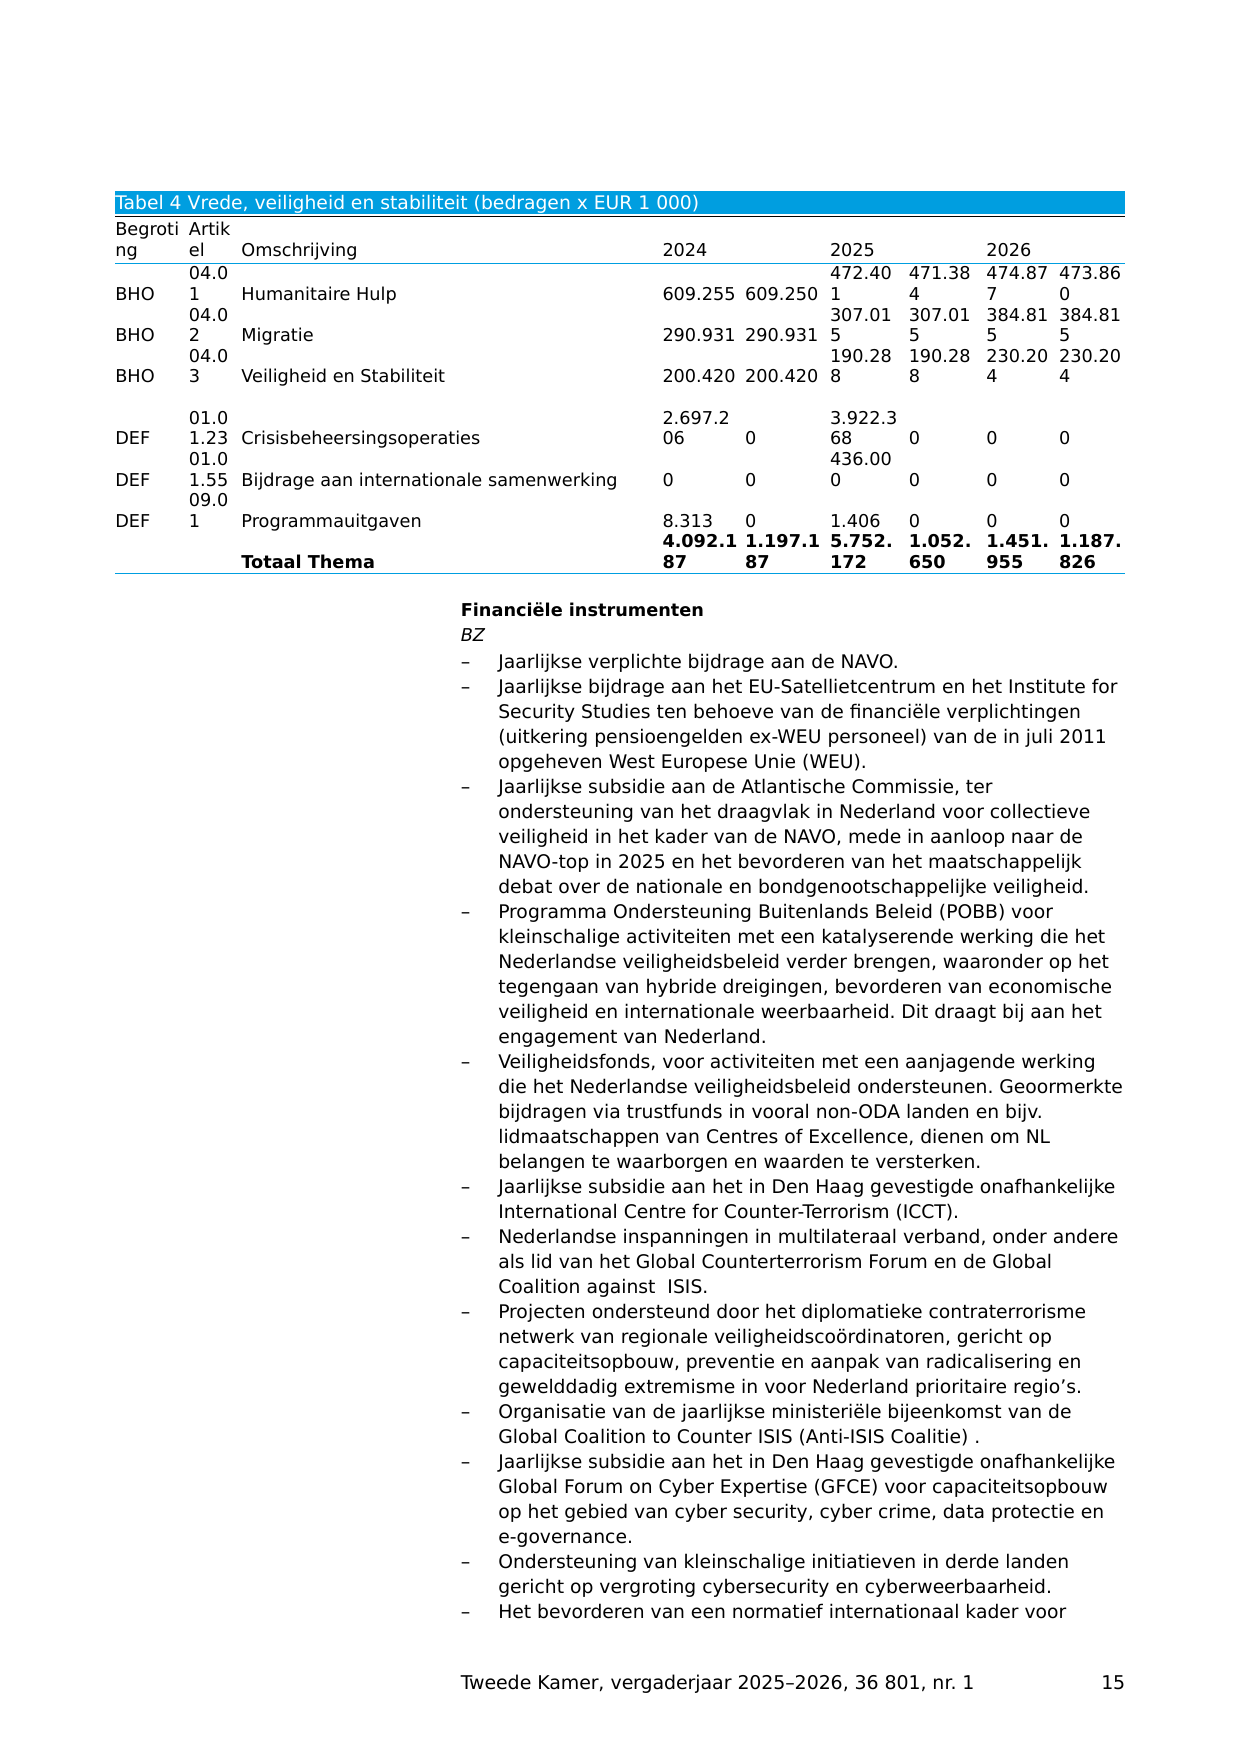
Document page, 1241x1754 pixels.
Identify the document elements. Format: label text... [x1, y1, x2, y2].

list Ondersteuning van kleinschalige initiatieven in derde landen gericht op vergroting cybersecurity en cyberweerbaarheid. [461, 1548, 1125, 1598]
table_cell 609.255 [659, 264, 742, 304]
table_cell [186, 387, 238, 408]
table_cell Programmauitgaven [238, 490, 659, 531]
table_cell 04.01 [186, 264, 238, 304]
table_cell 0 [1056, 449, 1125, 490]
table_cell 0 [906, 490, 983, 531]
list Nederlandse inspanningen in multilateraal verband, onder andere als lid van het Global Counterterrorism Forum en de Global Coalition against ISIS. [461, 1223, 1125, 1298]
table_cell 0 [1056, 408, 1125, 449]
table_cell [186, 531, 238, 573]
table_cell 200.420 [659, 346, 742, 387]
table_cell 0 [742, 449, 827, 490]
table_cell 307.015 [827, 305, 906, 346]
table_cell [115, 387, 186, 408]
table_cell 307.015 [906, 305, 983, 346]
table_cell Bijdrage aan internationale samenwerking [238, 449, 659, 490]
table_cell BHO [115, 264, 186, 304]
table_cell 5.752.172 [827, 531, 906, 573]
table_cell 0 [659, 449, 742, 490]
table_cell Migratie [238, 305, 659, 346]
table_cell 290.931 [742, 305, 827, 346]
list Jaarlĳkse subsidie aan het in Den Haag gevestigde onafhankelĳke Global Forum on Cyber Expertise (GFCE) voor capaciteitsopbouw op het gebied van cyber security, cyber crime, data protectie en e-governance. [461, 1448, 1125, 1548]
table_cell 1.406 [827, 490, 906, 531]
table_cell DEF [115, 490, 186, 531]
text Financiële instrumenten [461, 598, 1125, 621]
table_cell 200.420 [742, 346, 827, 387]
table_cell 230.204 [983, 346, 1056, 387]
list Jaarlĳkse subsidie aan het in Den Haag gevestigde onafhankelĳke International Centre for Counter-Terrorism (ICCT). [461, 1173, 1125, 1223]
table_cell Veiligheid en Stabiliteit [238, 346, 659, 387]
table_cell 0 [906, 408, 983, 449]
table_cell Humanitaire Hulp [238, 264, 659, 304]
table_cell 474.877 [983, 264, 1056, 304]
table_cell Crisisbeheersingsoperaties [238, 408, 659, 449]
table_cell Omschrijving [238, 217, 659, 263]
table_cell 190.288 [906, 346, 983, 387]
table_cell 0 [742, 490, 827, 531]
table_cell 0 [983, 408, 1056, 449]
table_cell 09.01 [186, 490, 238, 531]
table_cell [827, 387, 906, 408]
text BZ [461, 623, 1125, 646]
list Projecten ondersteund door het diplomatieke contraterrorisme netwerk van regionale veiligheidscoördinatoren, gericht op capaciteitsopbouw, preventie en aanpak van radicalisering en gewelddadig extremisme in voor Nederland prioritaire regio’s. [461, 1298, 1125, 1398]
table_cell 0 [906, 449, 983, 490]
table_cell Totaal Thema [238, 531, 659, 573]
table_cell 04.03 [186, 346, 238, 387]
table_cell [1056, 217, 1125, 263]
table_cell [742, 217, 827, 263]
table_cell [238, 387, 659, 408]
table_cell 473.860 [1056, 264, 1125, 304]
table_cell 04.02 [186, 305, 238, 346]
table_cell 1.451.955 [983, 531, 1056, 573]
table_cell 1.187.826 [1056, 531, 1125, 573]
table_cell [906, 387, 983, 408]
table_cell [659, 387, 742, 408]
table_cell DEF [115, 408, 186, 449]
table_cell 2.697.206 [659, 408, 742, 449]
table_cell [906, 217, 983, 263]
table_cell [115, 531, 186, 573]
table_cell 384.815 [1056, 305, 1125, 346]
table_cell 0 [983, 449, 1056, 490]
table_cell 2026 [983, 217, 1056, 263]
table_cell Artikel [186, 217, 238, 263]
table_cell 1.052.650 [906, 531, 983, 573]
list Programma Ondersteuning Buitenlands Beleid (POBB) voor kleinschalige activiteiten met een katalyserende werking die het Nederlandse veiligheidsbeleid verder brengen, waaronder op het tegengaan van hybride dreigingen, bevorderen van economische veiligheid en internationale weerbaarheid. Dit draagt bij aan het engagement van Nederland. [461, 898, 1125, 1048]
table_cell 01.01.55 [186, 449, 238, 490]
list Jaarlĳkse bĳdrage aan het EU-Satellietcentrum en het Institute for Security Studies ten behoeve van de financiële verplichtingen (uitkering pensioengelden ex-WEU personeel) van de in juli 2011 opgeheven West Europese Unie (WEU). [461, 673, 1125, 773]
table_cell 01.01.23 [186, 408, 238, 449]
table_cell 1.197.187 [742, 531, 827, 573]
table_cell 290.931 [659, 305, 742, 346]
table_cell [742, 387, 827, 408]
list Het bevorderen van een normatief internationaal kader voor [461, 1598, 1125, 1623]
table_cell DEF [115, 449, 186, 490]
table_cell 2024 [659, 217, 742, 263]
table_cell BHO [115, 305, 186, 346]
table_cell 230.204 [1056, 346, 1125, 387]
table_cell 436.000 [827, 449, 906, 490]
table_cell 2025 [827, 217, 906, 263]
table_cell Begroting [115, 217, 186, 263]
table_cell 8.313 [659, 490, 742, 531]
table_cell 384.815 [983, 305, 1056, 346]
table_cell 0 [1056, 490, 1125, 531]
table_cell 190.288 [827, 346, 906, 387]
table_cell [983, 387, 1056, 408]
list Jaarlĳkse verplichte bĳdrage aan de NAVO. [461, 648, 1125, 673]
table_cell 4.092.187 [659, 531, 742, 573]
table_cell 609.250 [742, 264, 827, 304]
list Veiligheidsfonds, voor activiteiten met een aanjagende werking die het Nederlandse veiligheidsbeleid ondersteunen. Geoormerkte bijdragen via trustfunds in vooral non-ODA landen en bijv. lidmaatschappen van Centres of Excellence, dienen om NL belangen te waarborgen en waarden te versterken. [461, 1048, 1125, 1173]
table_cell 0 [742, 408, 827, 449]
table_cell 3.922.368 [827, 408, 906, 449]
list Jaarlĳkse subsidie aan de Atlantische Commissie, ter ondersteuning van het draagvlak in Nederland voor collectieve veiligheid in het kader van de NAVO, mede in aanloop naar de NAVO-top in 2025 en het bevorderen van het maatschappelĳk debat over de nationale en bondgenootschappelĳke veiligheid. [461, 773, 1125, 898]
table_cell [1056, 387, 1125, 408]
table_cell 471.384 [906, 264, 983, 304]
table_cell 0 [983, 490, 1056, 531]
list Organisatie van de jaarlijkse ministeriële bijeenkomst van de Global Coalition to Counter ISIS (Anti-ISIS Coalitie) . [461, 1398, 1125, 1448]
table_cell BHO [115, 346, 186, 387]
table_cell 472.401 [827, 264, 906, 304]
